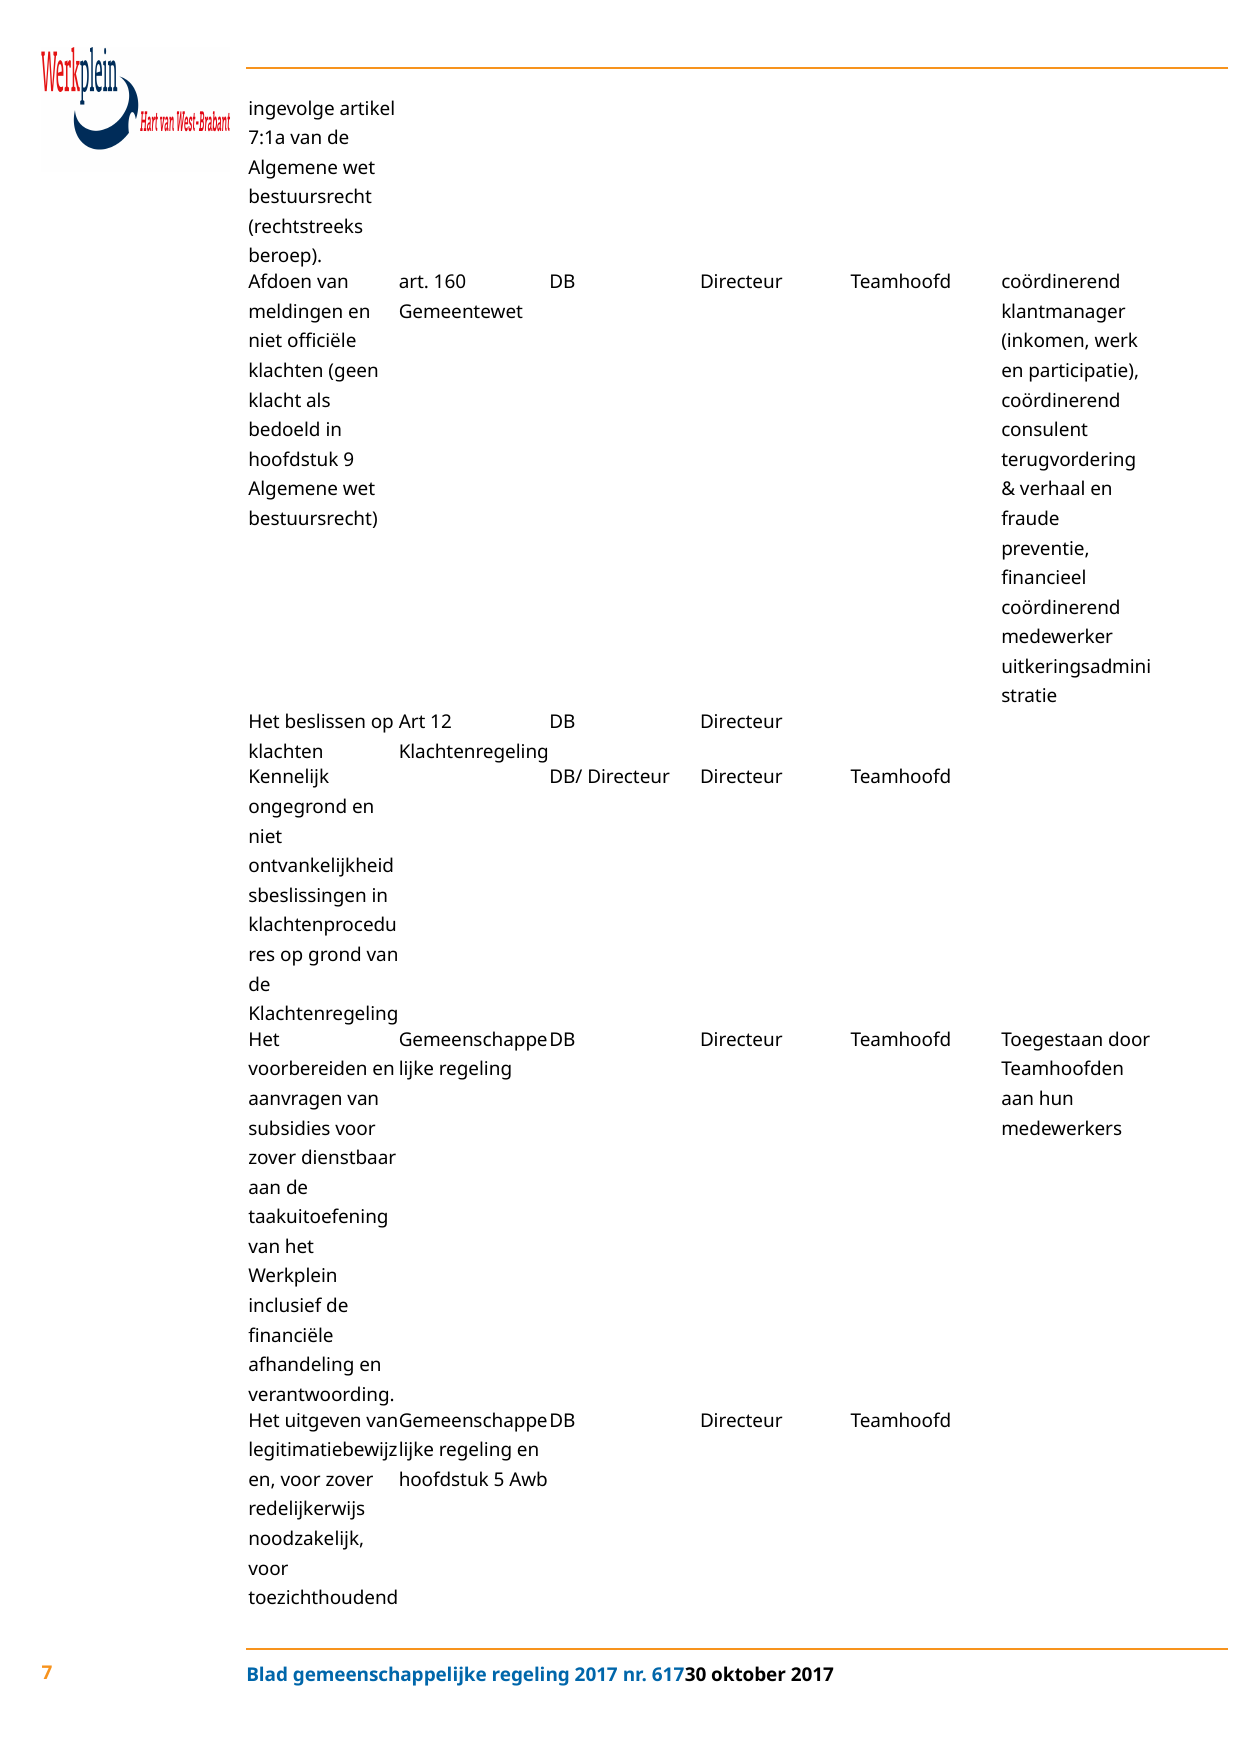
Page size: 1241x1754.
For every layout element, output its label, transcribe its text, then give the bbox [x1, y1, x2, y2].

table_cell DB [549, 1026, 700, 1407]
table_cell Afdoen van meldingen en niet officiële klachten (geen klacht als bedoeld in hoofdstuk 9 Algemene wet bestuursrecht) [248, 269, 398, 708]
table_cell Het voorbereiden en aanvragen van subsidies voor zover dienstbaar aan de taakuitoefening van het Werkplein inclusief de financiële afhandeling en verantwoording. [248, 1026, 398, 1407]
table_cell [1001, 1407, 1152, 1610]
table_cell [1001, 95, 1152, 268]
table_cell Directeur [700, 708, 850, 764]
table_cell DB [549, 269, 700, 708]
table_cell Kennelijk ongegrond en niet ontvankelijkheidsbeslissingen in klachtenprocedures op grond van de Klachtenregeling [248, 764, 398, 1026]
table_cell DB/ Directeur [549, 764, 700, 1026]
picture [41, 47, 231, 172]
table_cell Directeur [700, 1407, 850, 1610]
table_cell ingevolge artikel 7:1a van de Algemene wet bestuursrecht (rechtstreeks beroep). [248, 95, 398, 268]
table_cell Art 12 Klachtenregeling [399, 708, 549, 764]
table_cell [549, 95, 700, 268]
table_cell [1001, 764, 1152, 1026]
table_cell Directeur [700, 764, 850, 1026]
table_cell Directeur [700, 269, 850, 708]
table_cell [850, 95, 1001, 268]
table_cell [700, 95, 850, 268]
table_cell DB [549, 1407, 700, 1610]
table_cell [850, 708, 1001, 764]
table_cell coördinerend klantmanager (inkomen, werk en participatie), coördinerend consulent terugvordering & verhaal en fraude preventie, financieel coördinerend medewerker uitkeringsadministratie [1001, 269, 1152, 708]
table_cell Het uitgeven van legitimatiebewijzen, voor zover redelijkerwijs noodzakelijk, voor toezichthoudend [248, 1407, 398, 1610]
table_cell [1001, 708, 1152, 764]
table_cell Gemeenschappelijke regeling [399, 1026, 549, 1407]
table_cell Directeur [700, 1026, 850, 1407]
table_cell Teamhoofd [850, 764, 1001, 1026]
table_cell Toegestaan door Teamhoofden aan hun medewerkers [1001, 1026, 1152, 1407]
table_cell Het beslissen op klachten [248, 708, 398, 764]
table_cell art. 160 Gemeentewet [399, 269, 549, 708]
table_cell Teamhoofd [850, 1407, 1001, 1610]
table_cell [399, 764, 549, 1026]
table_cell DB [549, 708, 700, 764]
table_cell Teamhoofd [850, 269, 1001, 708]
table_cell Teamhoofd [850, 1026, 1001, 1407]
table_cell [399, 95, 549, 268]
table_cell Gemeenschappelijke regeling en hoofdstuk 5 Awb [399, 1407, 549, 1610]
